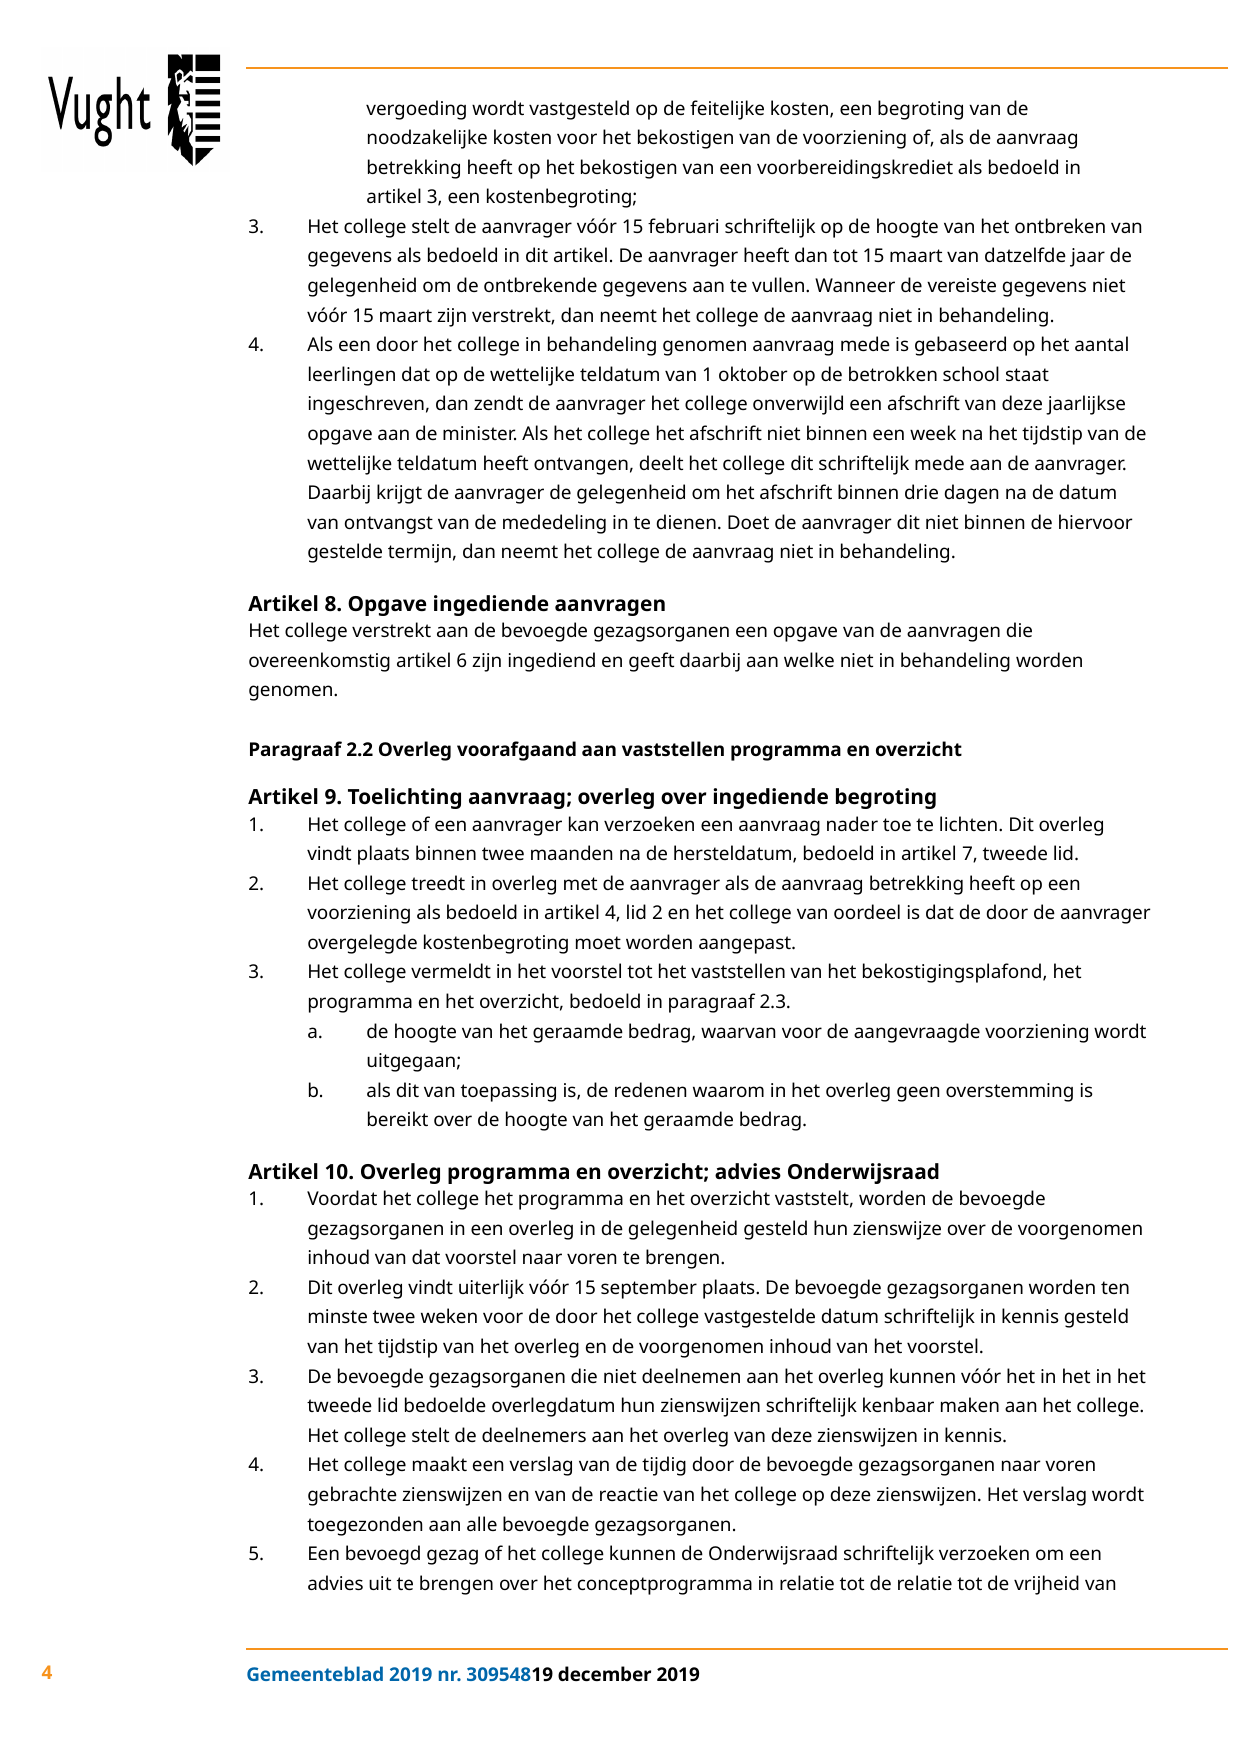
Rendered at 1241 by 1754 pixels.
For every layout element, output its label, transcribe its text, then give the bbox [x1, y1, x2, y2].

list Het college of een aanvrager kan verzoeken een aanvraag nader toe te lichten. Dit overleg vindt plaats binnen twee maanden na de hersteldatum, bedoeld in artikel 7, tweede lid. [248, 811, 1152, 866]
text Artikel 10. Overleg programma en overzicht; advies Onderwijsraad [248, 1157, 1152, 1185]
list Het college stelt de aanvrager vóór 15 februari schriftelijk op de hoogte van het ontbreken van gegevens als bedoeld in dit artikel. De aanvrager heeft dan tot 15 maart van datzelfde jaar de gelegenheid om de ontbrekende gegevens aan te vullen. Wanneer de vereiste gegevens niet vóór 15 maart zijn verstrekt, dan neemt het college de aanvraag niet in behandeling. [248, 213, 1152, 328]
list De bevoegde gezagsorganen die niet deelnemen aan het overleg kunnen vóór het in het in het tweede lid bedoelde overlegdatum hun zienswijzen schriftelijk kenbaar maken aan het college. Het college stelt de deelnemers aan het overleg van deze zienswijzen in kennis. [248, 1363, 1152, 1448]
list Het college maakt een verslag van de tijdig door de bevoegde gezagsorganen naar voren gebrachte zienswijzen en van de reactie van het college op deze zienswijzen. Het verslag wordt toegezonden aan alle bevoegde gezagsorganen. [248, 1452, 1152, 1537]
picture [41, 47, 231, 172]
list Voordat het college het programma en het overzicht vaststelt, worden de bevoegde gezagsorganen in een overleg in de gelegenheid gesteld hun zienswijze over de voorgenomen inhoud van dat voorstel naar voren te brengen. [248, 1185, 1152, 1270]
list Als een door het college in behandeling genomen aanvraag mede is gebaseerd op het aantal leerlingen dat op de wettelijke teldatum van 1 oktober op de betrokken school staat ingeschreven, dan zendt de aanvrager het college onverwijld een afschrift van deze jaarlijkse opgave aan de minister. Als het college het afschrift niet binnen een week na het tijdstip van de wettelijke teldatum heeft ontvangen, deelt het college dit schriftelijk mede aan de aanvrager. Daarbij krijgt de aanvrager de gelegenheid om het afschrift binnen drie dagen na de datum van ontvangst van de mededeling in te dienen. Doet de aanvrager dit niet binnen de hiervoor gestelde termijn, dan neemt het college de aanvraag niet in behandeling. [248, 331, 1152, 564]
text Paragraaf 2.2 Overleg voorafgaand aan vaststellen programma en overzicht [248, 736, 1152, 761]
text Het college verstrekt aan de bevoegde gezagsorganen een opgave van de aanvragen die overeenkomstig artikel 6 zijn ingediend en geeft daarbij aan welke niet in behandeling worden genomen. [248, 617, 1152, 702]
list Dit overleg vindt uiterlijk vóór 15 september plaats. De bevoegde gezagsorganen worden ten minste twee weken voor de door het college vastgestelde datum schriftelijk in kennis gesteld van het tijdstip van het overleg en de voorgenomen inhoud van het voorstel. [248, 1274, 1152, 1359]
list als dit van toepassing is, de redenen waarom in het overleg geen overstemming is bereikt over de hoogte van het geraamde bedrag. [307, 1077, 1152, 1132]
list Het college vermeldt in het voorstel tot het vaststellen van het bekostigingsplafond, het programma en het overzicht, bedoeld in paragraaf 2.3. [248, 959, 1152, 1014]
text Artikel 8. Opgave ingediende aanvragen [248, 589, 1152, 617]
text Artikel 9. Toelichting aanvraag; overleg over ingediende begroting [248, 782, 1152, 811]
list vergoeding wordt vastgesteld op de feitelijke kosten, een begroting van de noodzakelijke kosten voor het bekostigen van de voorziening of, als de aanvraag betrekking heeft op het bekostigen van een voorbereidingskrediet als bedoeld in artikel 3, een kostenbegroting; [307, 95, 1152, 209]
list Een bevoegd gezag of het college kunnen de Onderwijsraad schriftelijk verzoeken om een advies uit te brengen over het conceptprogramma in relatie tot de relatie tot de vrijheid van [248, 1540, 1152, 1596]
list de hoogte van het geraamde bedrag, waarvan voor de aangevraagde voorziening wordt uitgegaan; [307, 1018, 1152, 1073]
list Het college treedt in overleg met de aanvrager als de aanvraag betrekking heeft op een voorziening als bedoeld in artikel 4, lid 2 en het college van oordeel is dat de door de aanvrager overgelegde kostenbegroting moet worden aangepast. [248, 870, 1152, 955]
